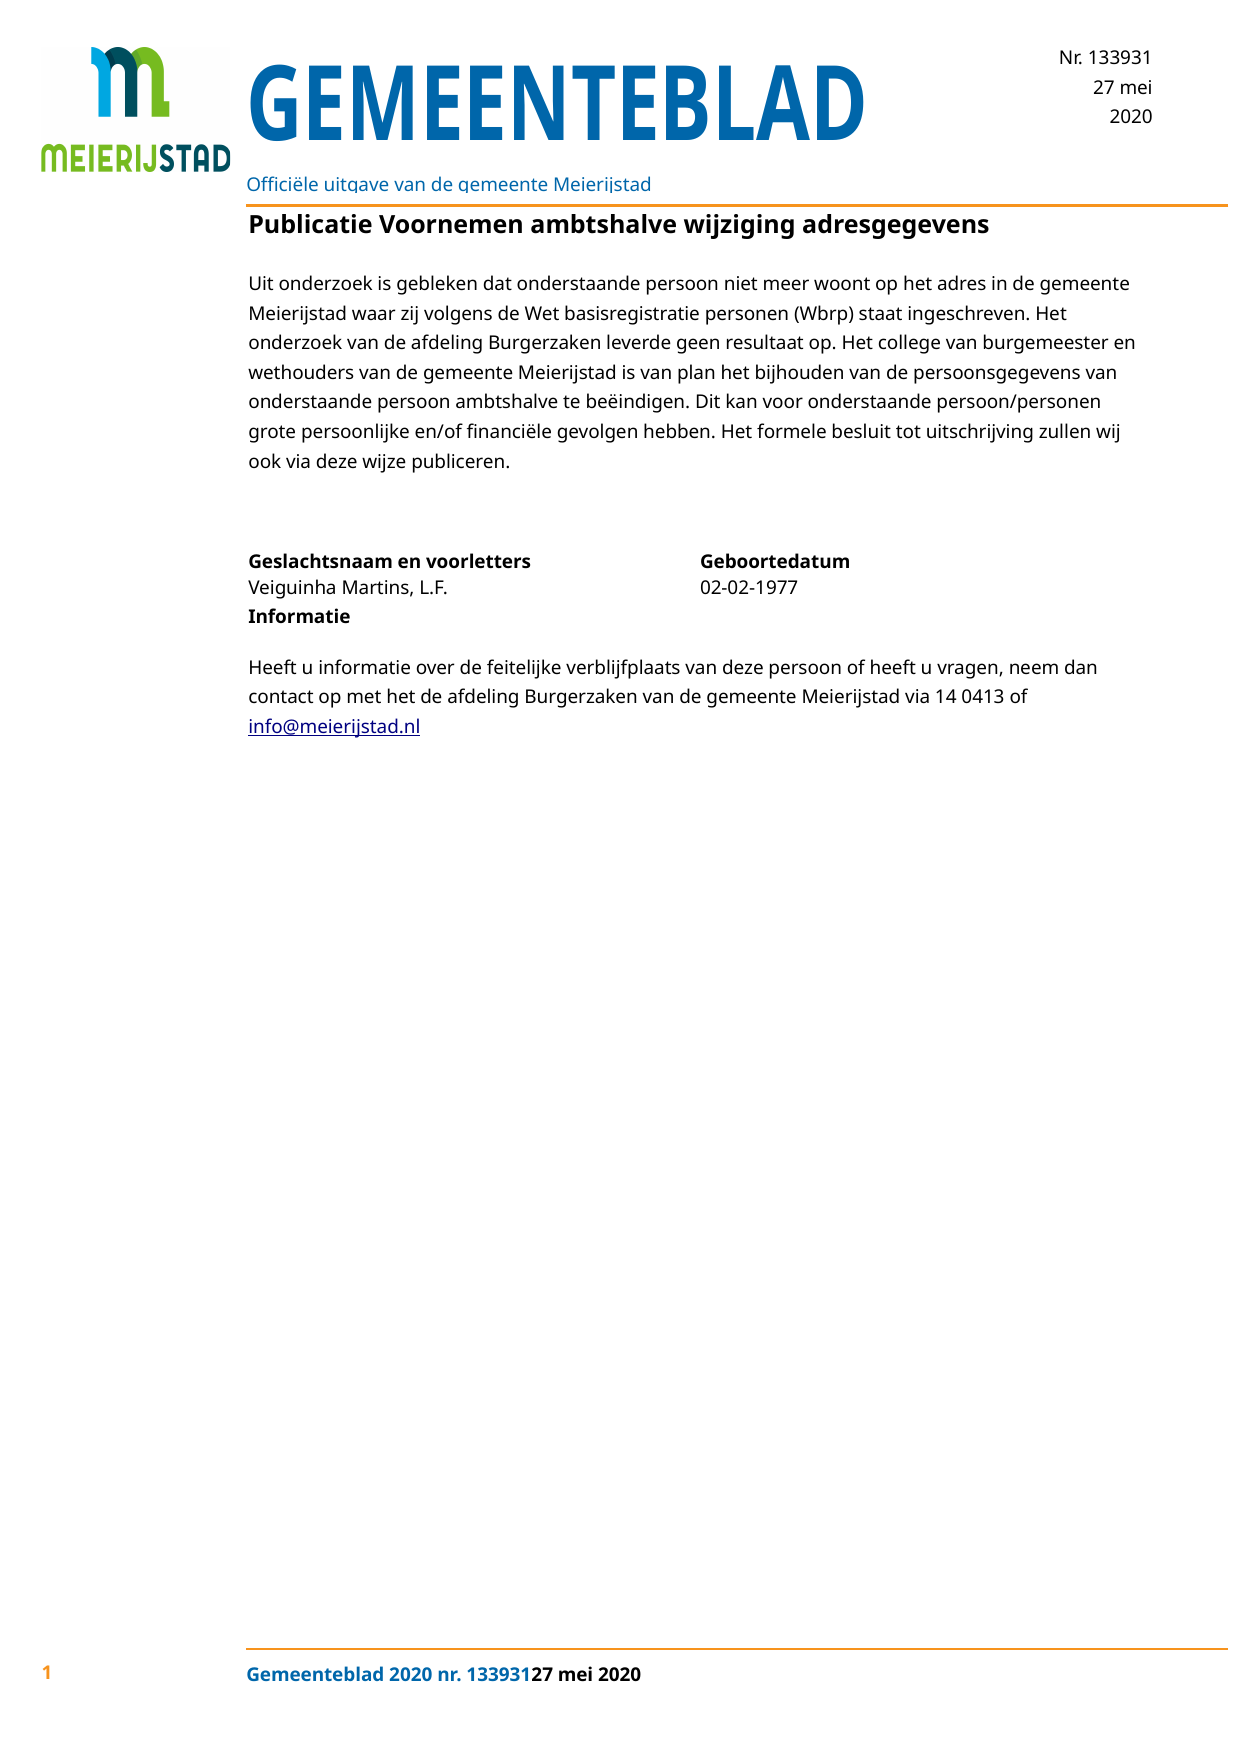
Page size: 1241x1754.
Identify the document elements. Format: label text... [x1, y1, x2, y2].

text Uit onderzoek is gebleken dat onderstaande persoon niet meer woont op het adres in de gemeente Meierijstad waar zij volgens de Wet basisregistratie personen (Wbrp) staat ingeschreven. Het onderzoek van de afdeling Burgerzaken leverde geen resultaat op. Het college van burgemeester en wethouders van de gemeente Meierijstad is van plan het bijhouden van de persoonsgegevens van onderstaande persoon ambtshalve te beëindigen. Dit kan voor onderstaande persoon/personen grote persoonlijke en/of financiële gevolgen hebben. Het formele besluit tot uitschrijving zullen wij ook via deze wijze publiceren. [248, 270, 1152, 473]
text Heeft u informatie over de feitelijke verblijfplaats van deze persoon of heeft u vragen, neem dan contact op met het de afdeling Burgerzaken van de gemeente Meierijstad via 14 0413 of info@meierijstad.nl [248, 654, 1152, 739]
table_header Geboortedatum [700, 549, 1152, 574]
text Informatie [248, 603, 1152, 629]
table_header Geslachtsnaam en voorletters [248, 549, 700, 574]
table_cell 02-02-1977 [700, 575, 1152, 600]
picture [41, 47, 231, 172]
text Publicatie Voornemen ambtshalve wijziging adresgegevens [248, 207, 1152, 241]
table_cell Veiguinha Martins, L.F. [248, 575, 700, 600]
